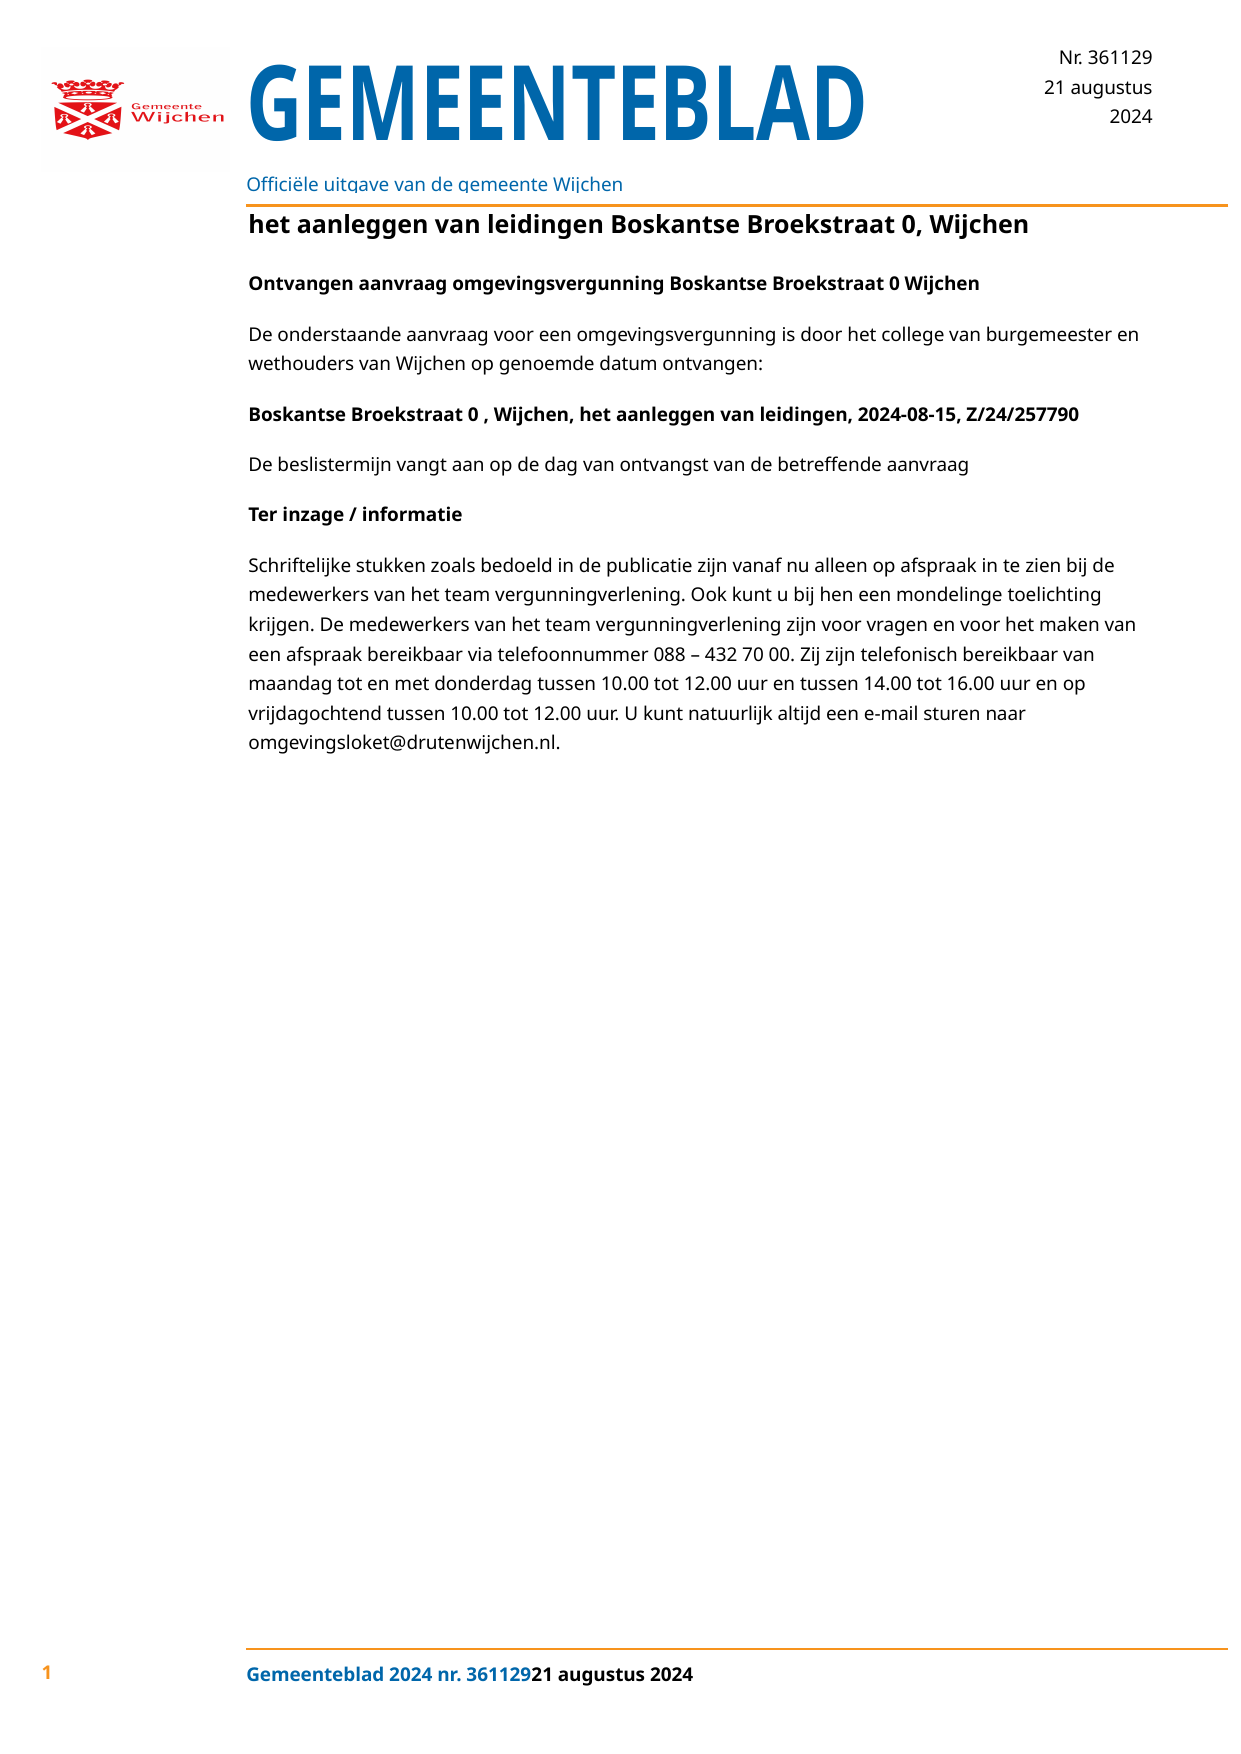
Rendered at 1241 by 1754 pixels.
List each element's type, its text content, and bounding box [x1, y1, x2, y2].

picture [41, 47, 231, 172]
text het aanleggen van leidingen Boskantse Broekstraat 0, Wijchen [248, 207, 1152, 241]
text De onderstaande aanvraag voor een omgevingsvergunning is door het college van burgemeester en wethouders van Wijchen op genoemde datum ontvangen: [248, 321, 1152, 376]
text Boskantse Broekstraat 0 , Wijchen, het aanleggen van leidingen, 2024-08-15, Z/24/257790 [248, 401, 1152, 426]
text Ontvangen aanvraag omgevingsvergunning Boskantse Broekstraat 0 Wijchen [248, 270, 1152, 296]
text De beslistermijn vangt aan op de dag van ontvangst van de betreffende aanvraag [248, 451, 1152, 477]
text Ter inzage / informatie [248, 502, 1152, 527]
text Schriftelijke stukken zoals bedoeld in de publicatie zijn vanaf nu alleen op afspraak in te zien bij de medewerkers van het team vergunningverlening. Ook kunt u bij hen een mondelinge toelichting krijgen. De medewerkers van het team vergunningverlening zijn voor vragen en voor het maken van een afspraak bereikbaar via telefoonnummer 088 – 432 70 00. Zij zijn telefonisch bereikbaar van maandag tot en met donderdag tussen 10.00 tot 12.00 uur en tussen 14.00 tot 16.00 uur en op vrijdagochtend tussen 10.00 tot 12.00 uur. U kunt natuurlijk altijd een e-mail sturen naar omgevingsloket@drutenwijchen.nl. [248, 552, 1152, 755]
